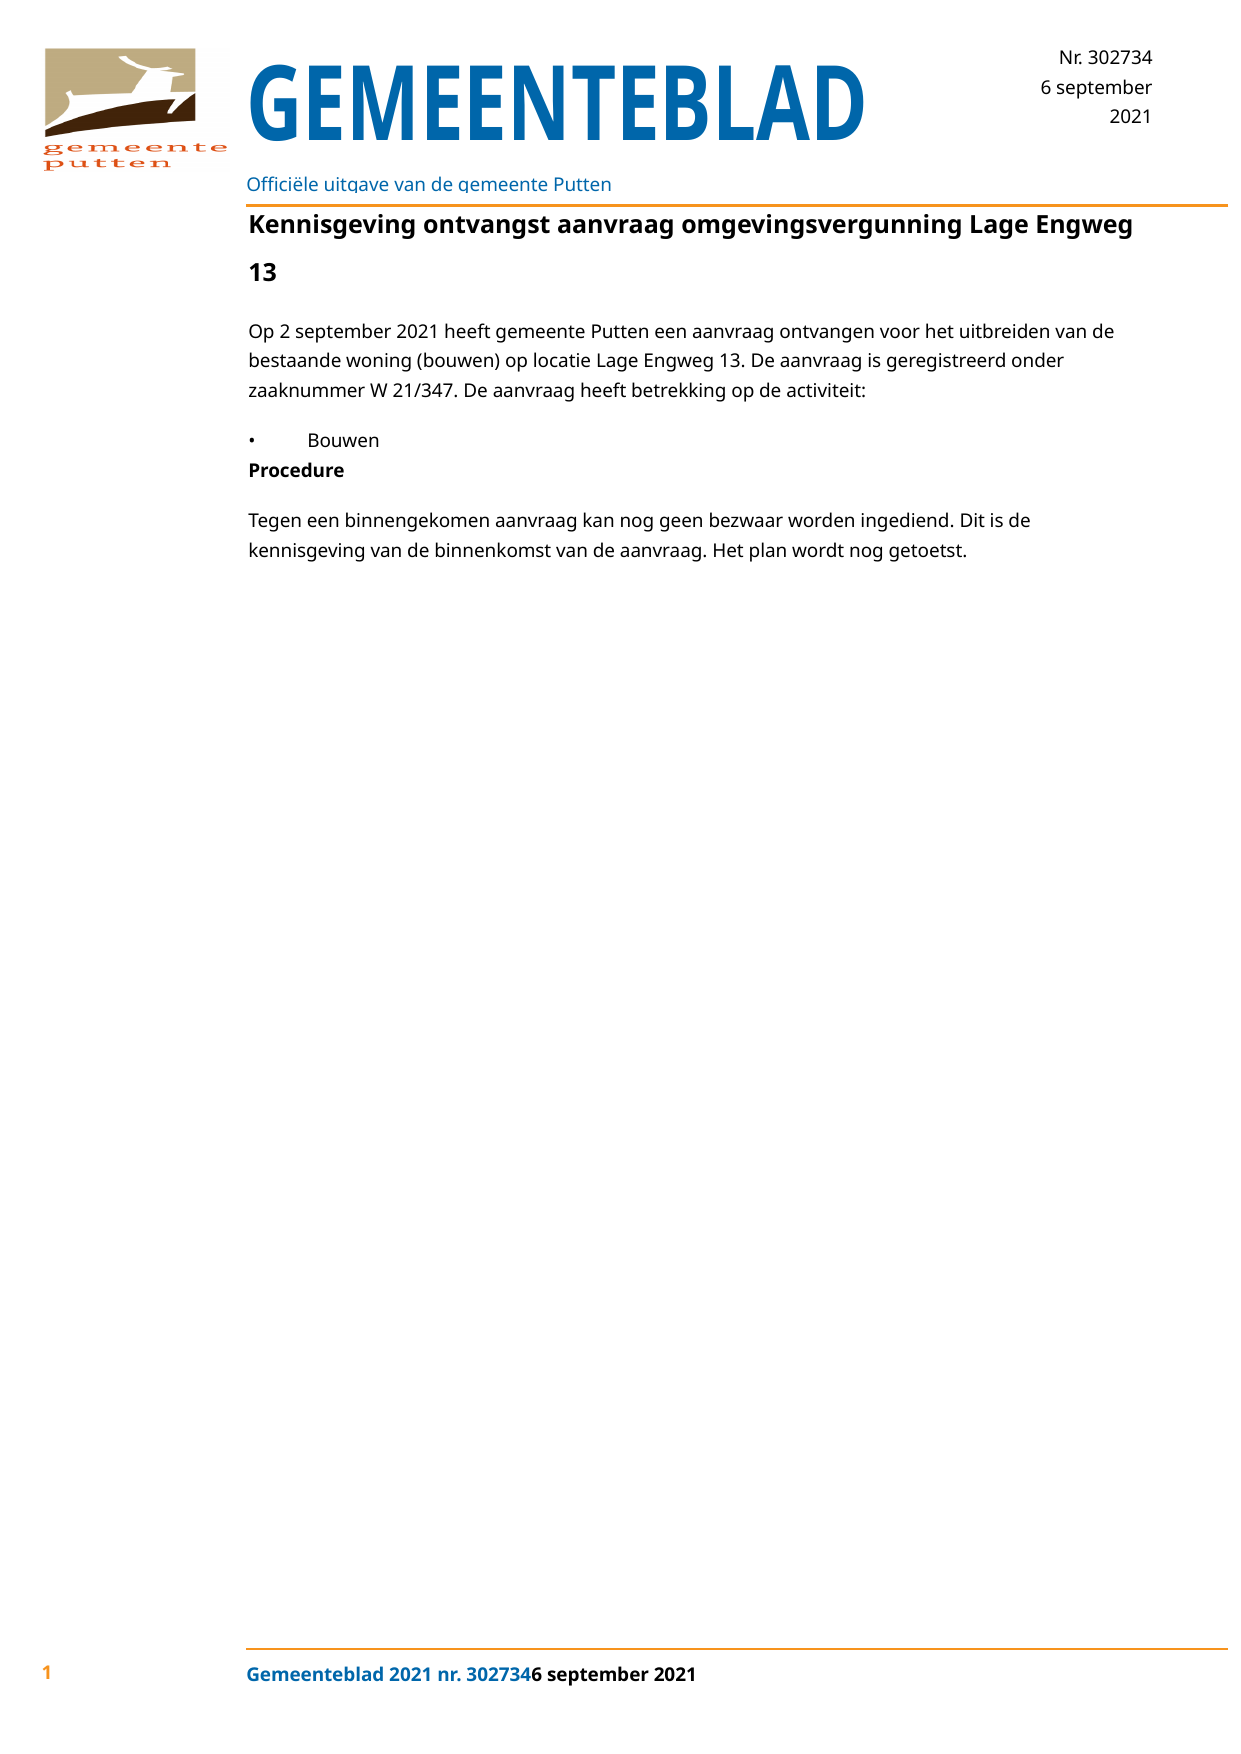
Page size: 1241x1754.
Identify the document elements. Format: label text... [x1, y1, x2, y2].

list Bouwen [248, 427, 1152, 453]
text Op 2 september 2021 heeft gemeente Putten een aanvraag ontvangen voor het uitbreiden van de bestaande woning (bouwen) op locatie Lage Engweg 13. De aanvraag is geregistreerd onder zaaknummer W 21/347. De aanvraag heeft betrekking op de activiteit: [248, 318, 1152, 403]
text Tegen een binnengekomen aanvraag kan nog geen bezwaar worden ingediend. Dit is de kennisgeving van de binnenkomst van de aanvraag. Het plan wordt nog getoetst. [248, 507, 1152, 563]
text Kennisgeving ontvangst aanvraag omgevingsvergunning Lage Engweg 13 [248, 207, 1152, 288]
text Procedure [248, 457, 1152, 483]
picture [41, 47, 231, 172]
